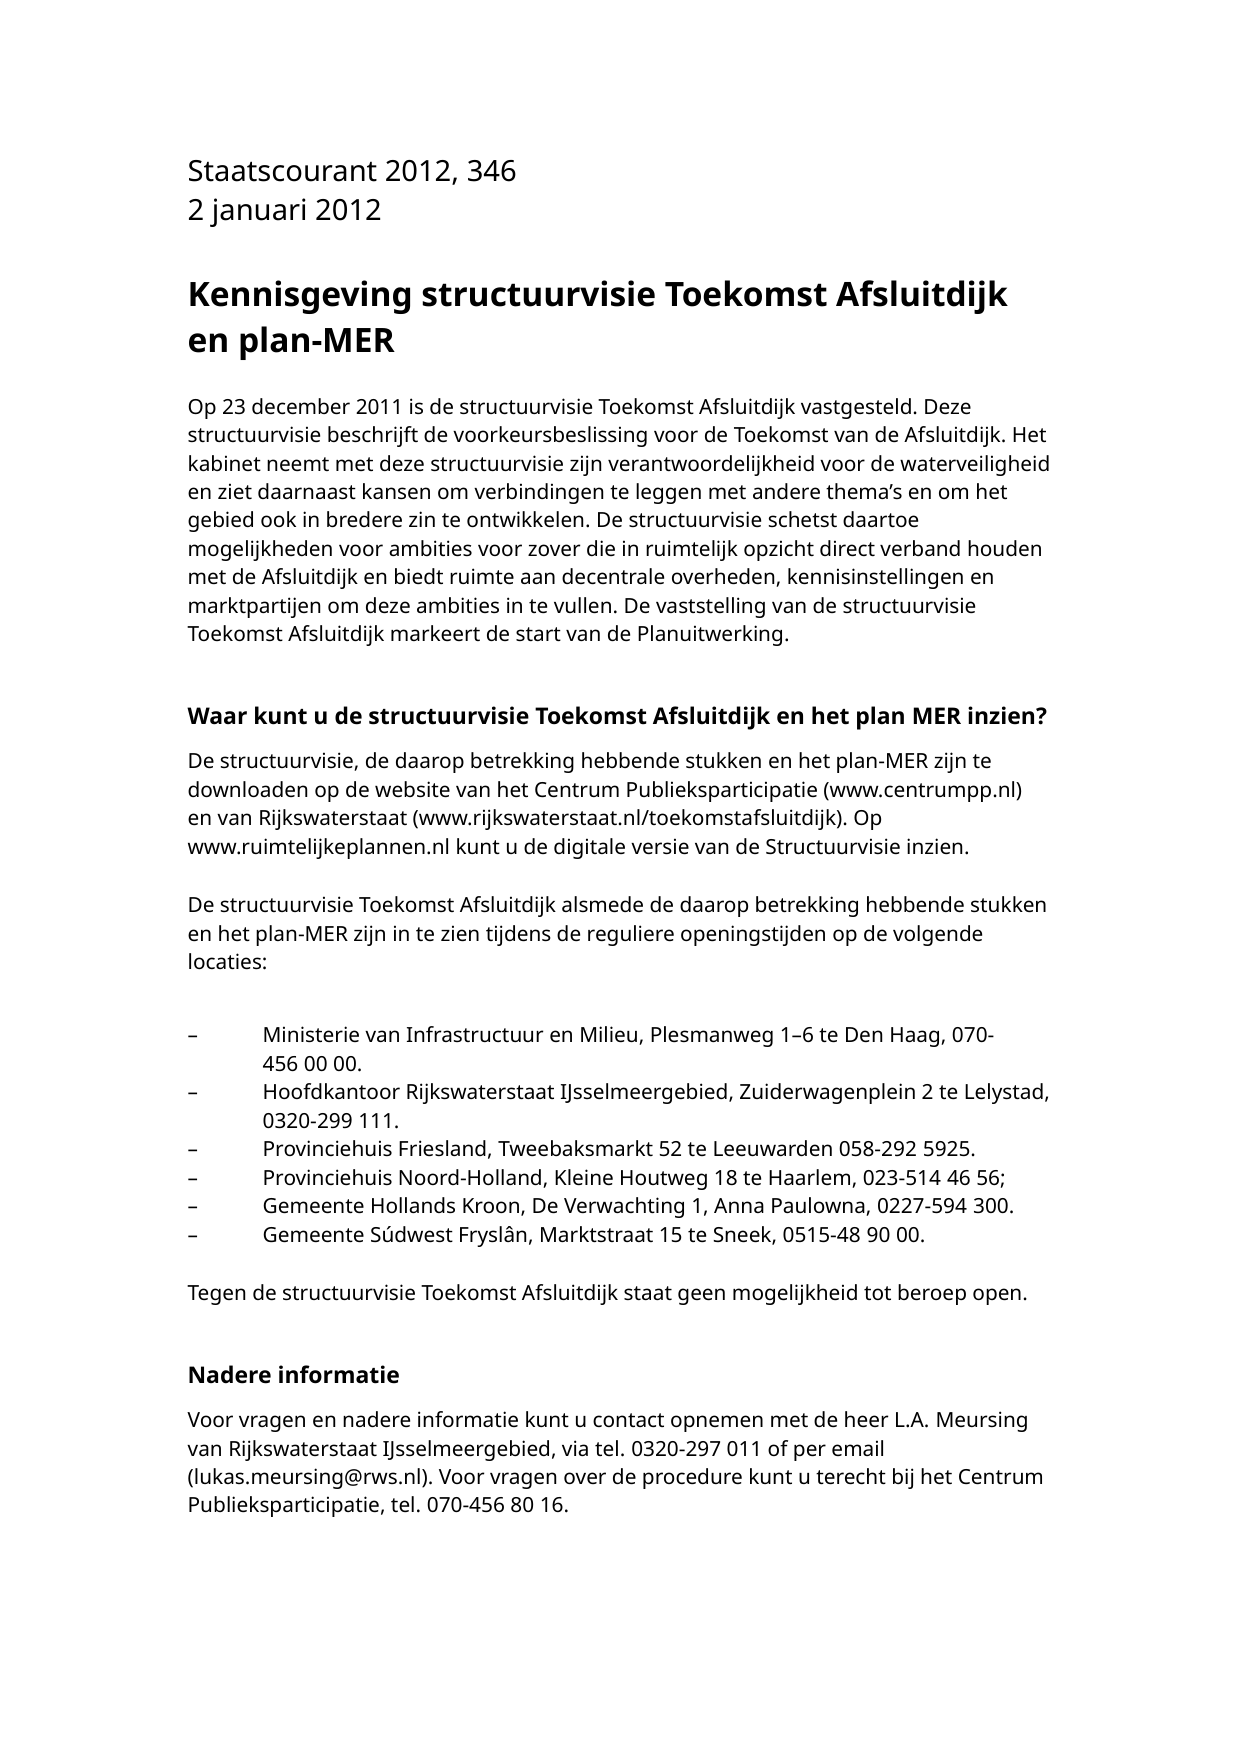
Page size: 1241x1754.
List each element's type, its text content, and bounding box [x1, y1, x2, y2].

list Gemeente Hollands Kroon, De Verwachting 1, Anna Paulowna, 0227-594 300. [187, 1191, 1053, 1220]
subtitle Nadere informatie [187, 1359, 1053, 1390]
text Op 23 december 2011 is de structuurvisie Toekomst Afsluitdijk vastgesteld. Deze structuurvisie beschrijft de voorkeursbeslissing voor de Toekomst van de Afsluitdijk. Het kabinet neemt met deze structuurvisie zijn verantwoordelijkheid voor de waterveiligheid en ziet daarnaast kansen om verbindingen te leggen met andere thema’s en om het gebied ook in bredere zin te ontwikkelen. De structuurvisie schetst daartoe mogelijkheden voor ambities voor zover die in ruimtelijk opzicht direct verband houden met de Afsluitdijk en biedt ruimte aan decentrale overheden, kennisinstellingen en marktpartijen om deze ambities in te vullen. De vaststelling van de structuurvisie Toekomst Afsluitdijk markeert de start van de Planuitwerking. [187, 392, 1053, 648]
text Voor vragen en nadere informatie kunt u contact opnemen met de heer L.A. Meursing van Rijkswaterstaat IJsselmeergebied, via tel. 0320-297 011 of per email (lukas.meursing@rws.nl). Voor vragen over de procedure kunt u terecht bij het Centrum Publieksparticipatie, tel. 070-456 80 16. [187, 1405, 1053, 1519]
text Tegen de structuurvisie Toekomst Afsluitdijk staat geen mogelijkheid tot beroep open. [187, 1278, 1053, 1307]
list Ministerie van Infrastructuur en Milieu, Plesmanweg 1–6 te Den Haag, 070-456 00 00. [187, 1021, 1053, 1077]
list Provinciehuis Friesland, Tweebaksmarkt 52 te Leeuwarden 058-292 5925. [187, 1134, 1053, 1163]
text 2 januari 2012 [187, 190, 1053, 229]
subtitle Waar kunt u de structuurvisie Toekomst Afsluitdijk en het plan MER inzien? [187, 700, 1053, 732]
list Hoofdkantoor Rijkswaterstaat IJsselmeergebied, Zuiderwagenplein 2 te Lelystad, 0320-299 111. [187, 1077, 1053, 1134]
text Staatscourant 2012, 346 [187, 150, 1053, 190]
list Gemeente Súdwest Fryslân, Marktstraat 15 te Sneek, 0515-48 90 00. [187, 1220, 1053, 1248]
list Provinciehuis Noord-Holland, Kleine Houtweg 18 te Haarlem, 023-514 46 56; [187, 1163, 1053, 1191]
text De structuurvisie, de daarop betrekking hebbende stukken en het plan-MER zijn te downloaden op de website van het Centrum Publieksparticipatie (www.centrumpp.nl) en van Rijkswaterstaat (www.rijkswaterstaat.nl/toekomstafsluitdijk). Op www.ruimtelijkeplannen.nl kunt u de digitale versie van de Structuurvisie inzien. [187, 747, 1053, 860]
text De structuurvisie Toekomst Afsluitdijk alsmede de daarop betrekking hebbende stukken en het plan-MER zijn in te zien tijdens de reguliere openingstijden op de volgende locaties: [187, 890, 1053, 976]
subtitle Kennisgeving structuurvisie Toekomst Afsluitdijk en plan-MER [187, 271, 1053, 362]
